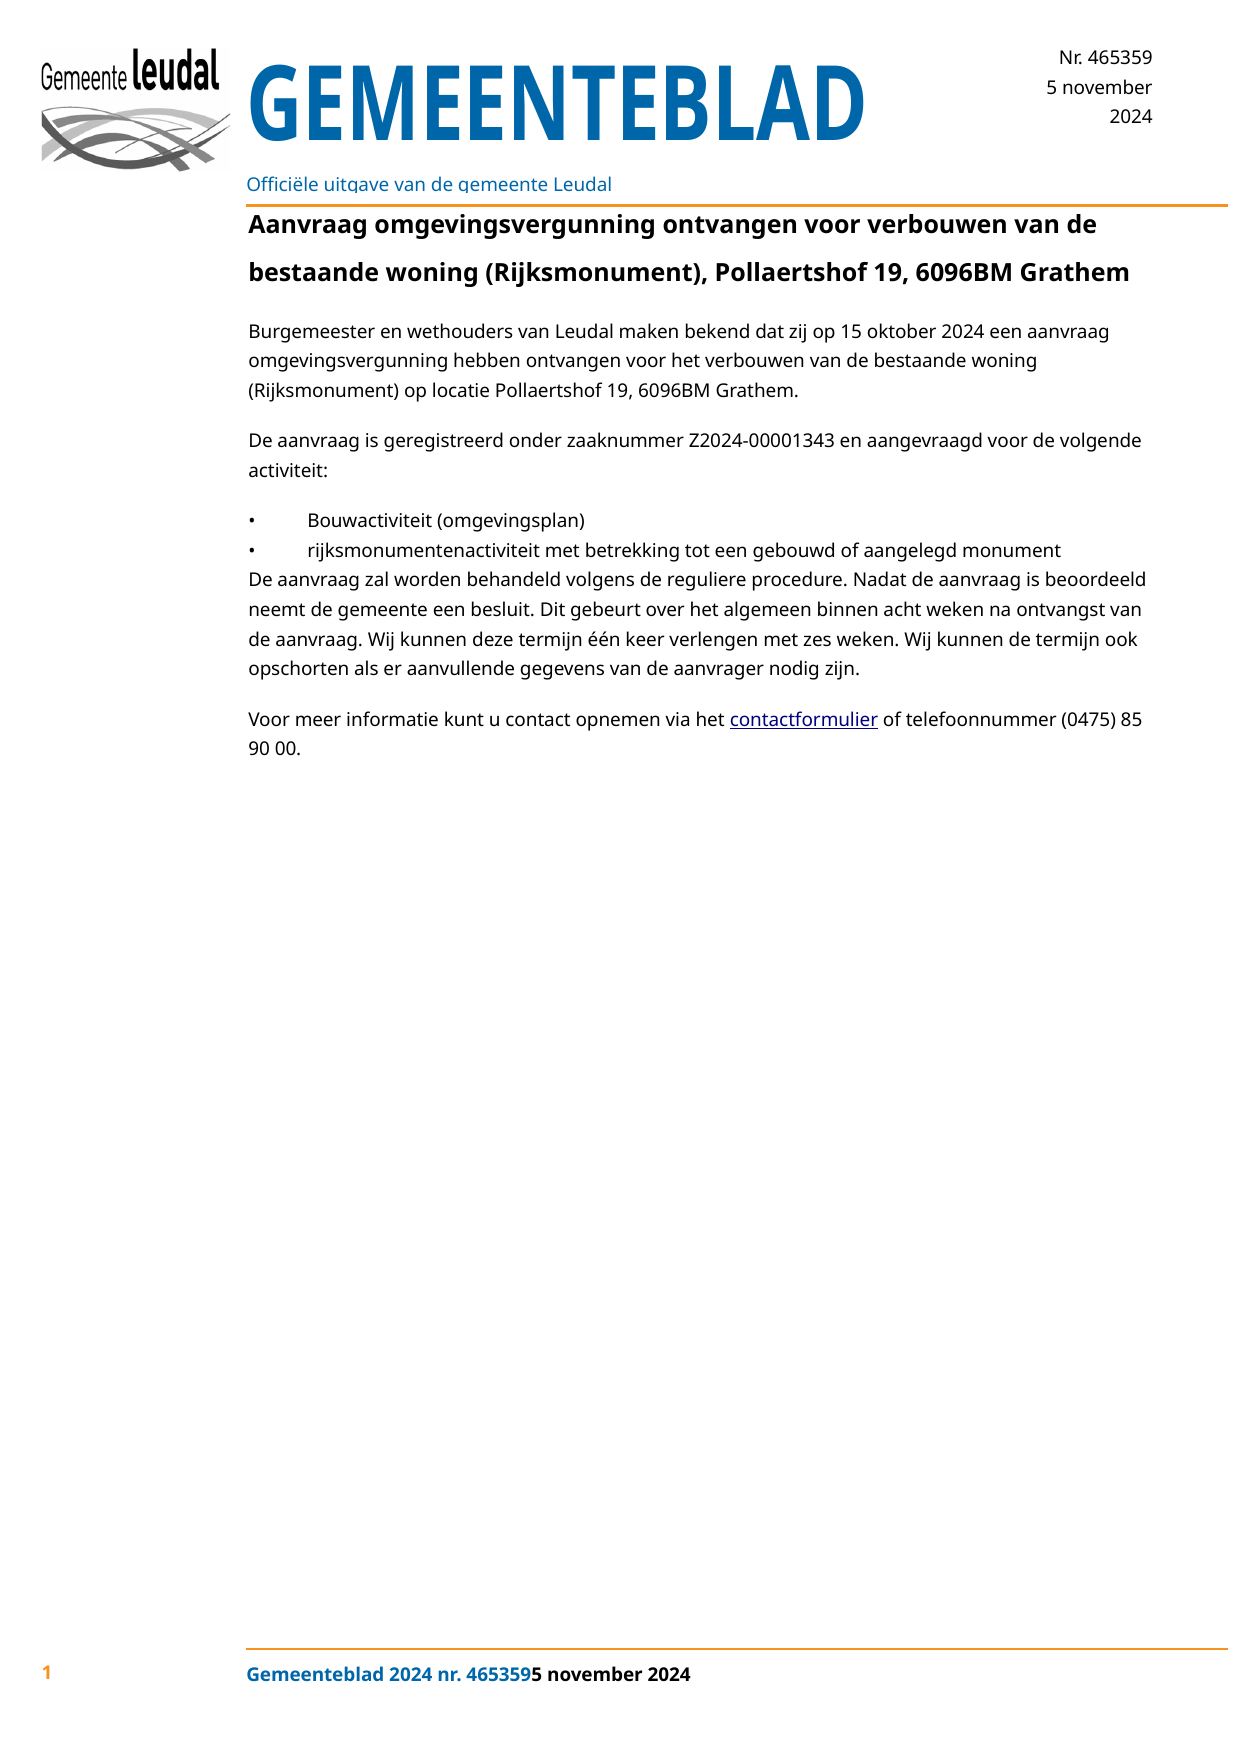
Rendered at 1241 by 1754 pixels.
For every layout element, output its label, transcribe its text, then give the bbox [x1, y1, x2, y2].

text Voor meer informatie kunt u contact opnemen via het contactformulier of telefoonnummer (0475) 85 90 00. [248, 706, 1152, 761]
text De aanvraag zal worden behandeld volgens de reguliere procedure. Nadat de aanvraag is beoordeeld neemt de gemeente een besluit. Dit gebeurt over het algemeen binnen acht weken na ontvangst van de aanvraag. Wij kunnen deze termijn één keer verlengen met zes weken. Wij kunnen de termijn ook opschorten als er aanvullende gegevens van de aanvrager nodig zijn. [248, 567, 1152, 681]
list Bouwactiviteit (omgevingsplan) [248, 507, 1152, 533]
text Aanvraag omgevingsvergunning ontvangen voor verbouwen van de bestaande woning (Rijksmonument), Pollaertshof 19, 6096BM Grathem [248, 207, 1152, 288]
text De aanvraag is geregistreerd onder zaaknummer Z2024-00001343 en aangevraagd voor de volgende activiteit: [248, 427, 1152, 483]
picture [41, 47, 231, 172]
list rijksmonumentenactiviteit met betrekking tot een gebouwd of aangelegd monument [248, 537, 1152, 563]
text Burgemeester en wethouders van Leudal maken bekend dat zij op 15 oktober 2024 een aanvraag omgevingsvergunning hebben ontvangen voor het verbouwen van de bestaande woning (Rijksmonument) op locatie Pollaertshof 19, 6096BM Grathem. [248, 318, 1152, 403]
